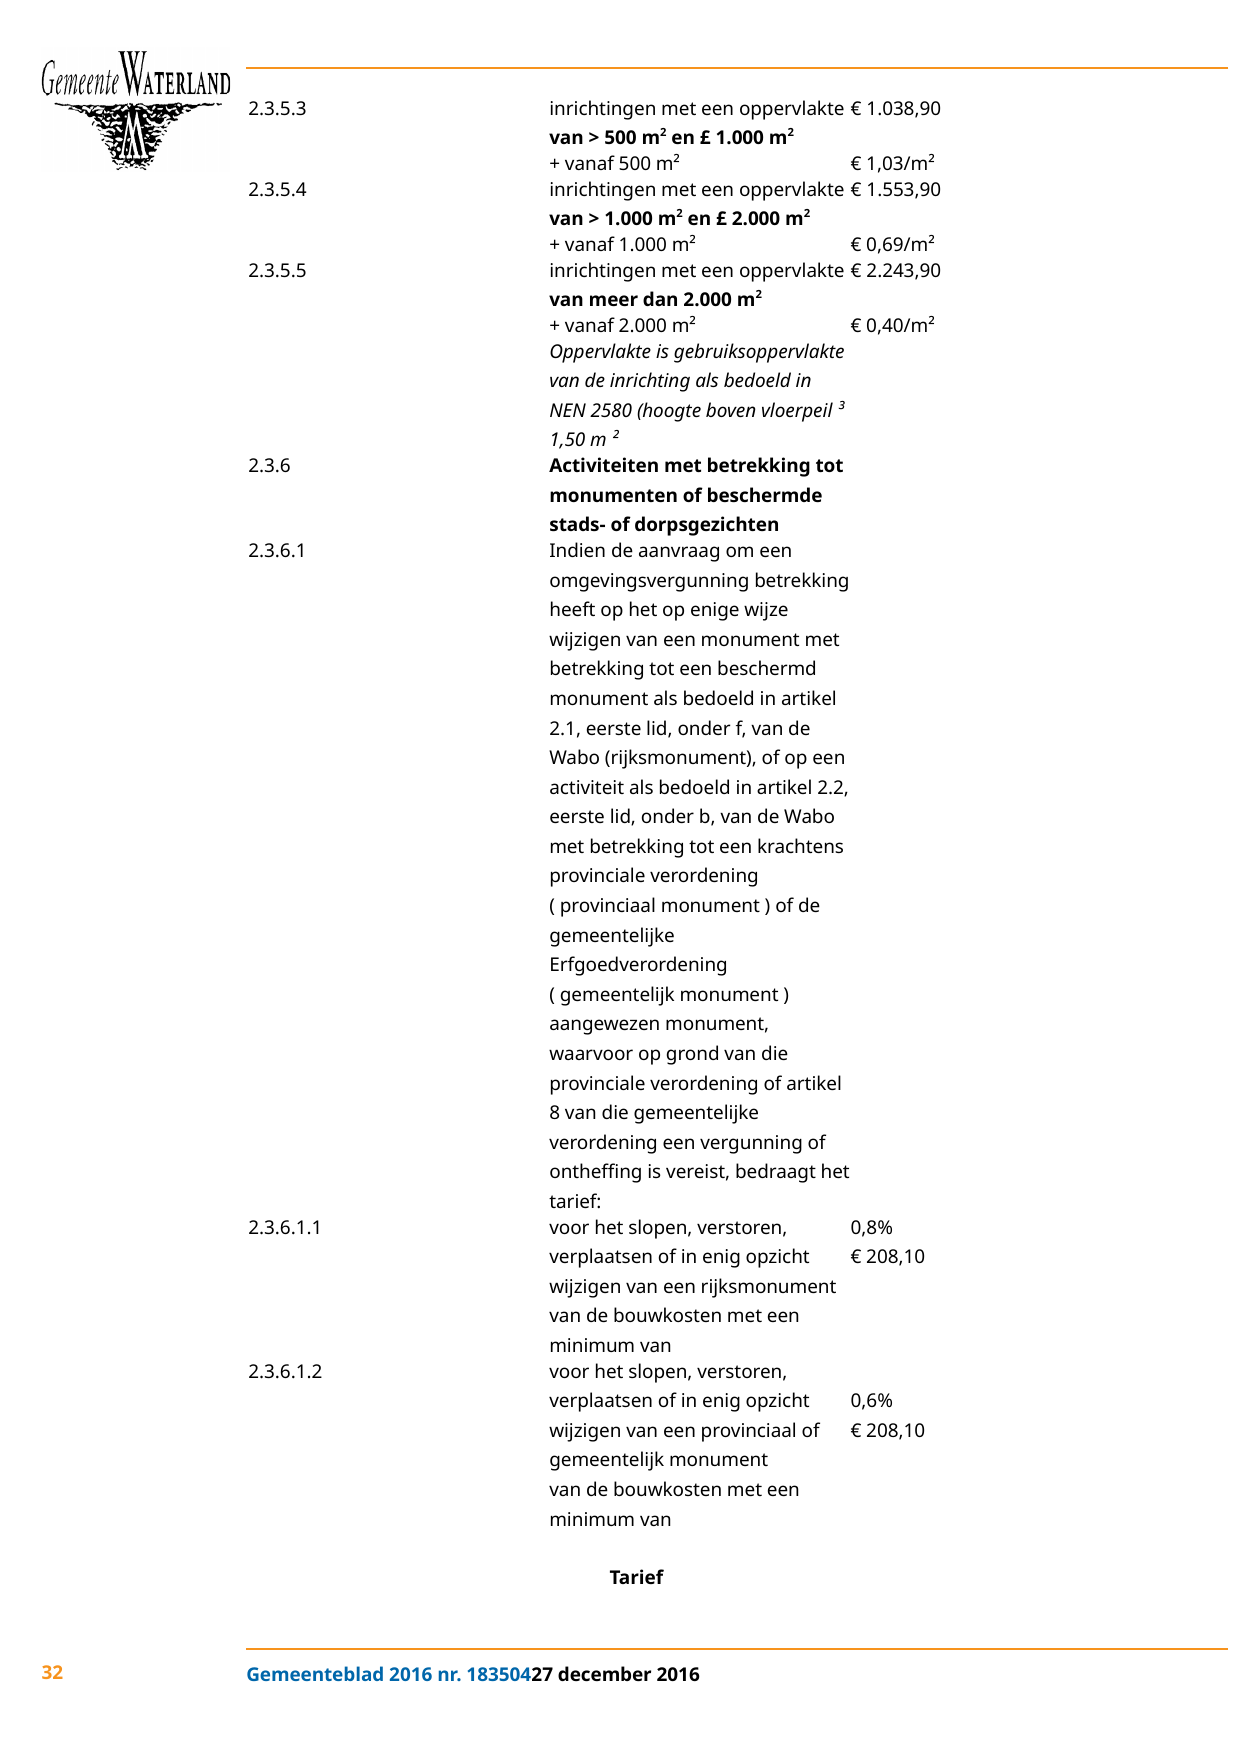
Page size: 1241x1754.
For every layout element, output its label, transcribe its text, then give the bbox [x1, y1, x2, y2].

table_cell € 0,40/m² [850, 312, 1152, 338]
table_cell € 1,03/m² [850, 150, 1152, 176]
table_header [429, 1565, 609, 1590]
table_cell 2.3.5.4 [248, 176, 549, 231]
table_cell 2.3.5.3 [248, 95, 549, 150]
table_cell € 0,69/m² [850, 231, 1152, 257]
table_cell 2.3.6.1.2 [248, 1358, 549, 1532]
table_cell Indien de aanvraag om een omgevingsvergunning betrekking heeft op het op enige wijze wijzigen van een monument met betrekking tot een beschermd monument als bedoeld in artikel 2.1, eerste lid, onder f, van de Wabo (rijksmonument), of op een activiteit als bedoeld in artikel 2.2, eerste lid, onder b, van de Wabo met betrekking tot een krachtens provinciale verordening ( provinciaal monument ) of de gemeentelijke Erfgoedverordening ( gemeentelijk monument ) aangewezen monument, waarvoor op grond van die provinciale verordening of artikel 8 van die gemeentelijke verordening een vergunning of ontheffing is vereist, bedraagt het tarief: [549, 537, 850, 1214]
table_cell voor het slopen, verstoren, verplaatsen of in enig opzicht wijzigen van een provinciaal of gemeentelijk monument van de bouwkosten met een minimum van [549, 1358, 850, 1532]
table_cell Oppervlakte is gebruiksoppervlakte van de inrichting als bedoeld in NEN 2580 (hoogte boven vloerpeil ³ 1,50 m ² [549, 338, 850, 452]
table_cell inrichtingen met een oppervlakte van meer dan 2.000 m2 [549, 257, 850, 312]
table_cell + vanaf 2.000 m² [549, 312, 850, 338]
table_cell [850, 537, 1152, 1214]
table_cell € 1.553,90 [850, 176, 1152, 231]
table_cell 2.3.6 [248, 453, 549, 537]
table_cell + vanaf 500 m² [549, 150, 850, 176]
table_cell 2.3.5.5 [248, 257, 549, 312]
table_cell € 1.038,90 [850, 95, 1152, 150]
table_cell [248, 338, 549, 452]
table_cell 2.3.6.1.1 [248, 1214, 549, 1358]
table_cell inrichtingen met een oppervlakte van > 1.000 m2 en £ 2.000 m2 [549, 176, 850, 231]
table_cell € 2.243,90 [850, 257, 1152, 312]
table_cell [850, 453, 1152, 537]
table_cell 0,6% € 208,10 [850, 1358, 1152, 1532]
table_cell 0,8% € 208,10 [850, 1214, 1152, 1358]
table_cell [248, 231, 549, 257]
table_cell Activiteiten met betrekking tot monumenten of beschermde stads- of dorpsgezichten [549, 453, 850, 537]
table_cell [248, 150, 549, 176]
table_header Tarief [609, 1565, 790, 1590]
table_header [248, 1565, 429, 1590]
picture [41, 47, 231, 172]
table_cell + vanaf 1.000 m² [549, 231, 850, 257]
table_cell voor het slopen, verstoren, verplaatsen of in enig opzicht wijzigen van een rijksmonument van de bouwkosten met een minimum van [549, 1214, 850, 1358]
table_cell inrichtingen met een oppervlakte van > 500 m2 en £ 1.000 m2 [549, 95, 850, 150]
table_cell [850, 338, 1152, 452]
table_header [790, 1565, 971, 1590]
table_cell 2.3.6.1 [248, 537, 549, 1214]
table_cell [248, 312, 549, 338]
